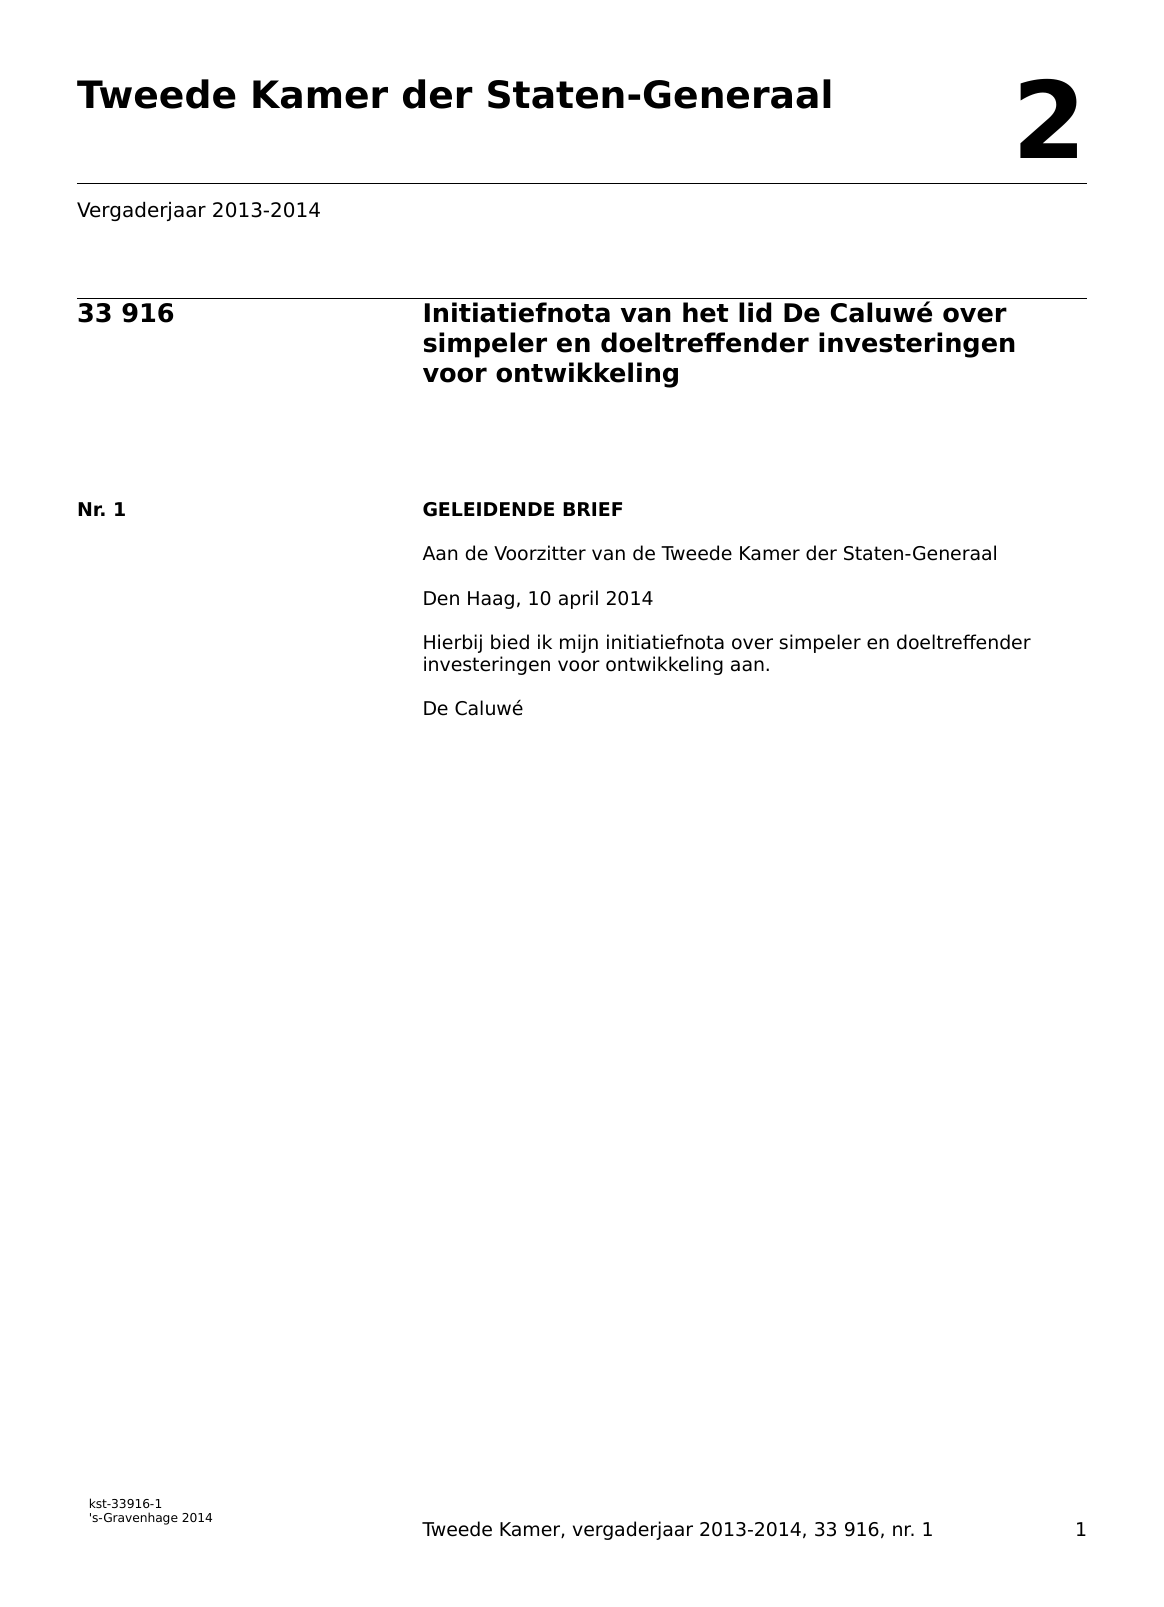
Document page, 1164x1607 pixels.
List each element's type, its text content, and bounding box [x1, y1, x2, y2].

text De Caluwé [422, 698, 1087, 720]
table_header Tweede Kamer der Staten-Generaal [77, 59, 886, 183]
text Aan de Voorzitter van de Tweede Kamer der Staten-Generaal [422, 543, 1087, 565]
text Hierbij bied ik mijn initiatiefnota over simpeler en doeltreffender investeringen voor ontwikkeling aan. [422, 632, 1087, 676]
subtitle Nr. 1 GELEIDENDE BRIEF [77, 499, 1087, 521]
table_cell Vergaderjaar 2013-2014 [77, 184, 1087, 298]
table_header 2 [886, 59, 1087, 183]
text 's-Gravenhage 2014 [88, 1511, 323, 1525]
text Den Haag, 10 april 2014 [422, 587, 1087, 609]
text kst-33916-1 [88, 1497, 323, 1511]
subtitle 33 916 Initiatiefnota van het lid De Caluwé over simpeler en doeltreffender investeringen voor ontwikkeling [77, 299, 1087, 388]
